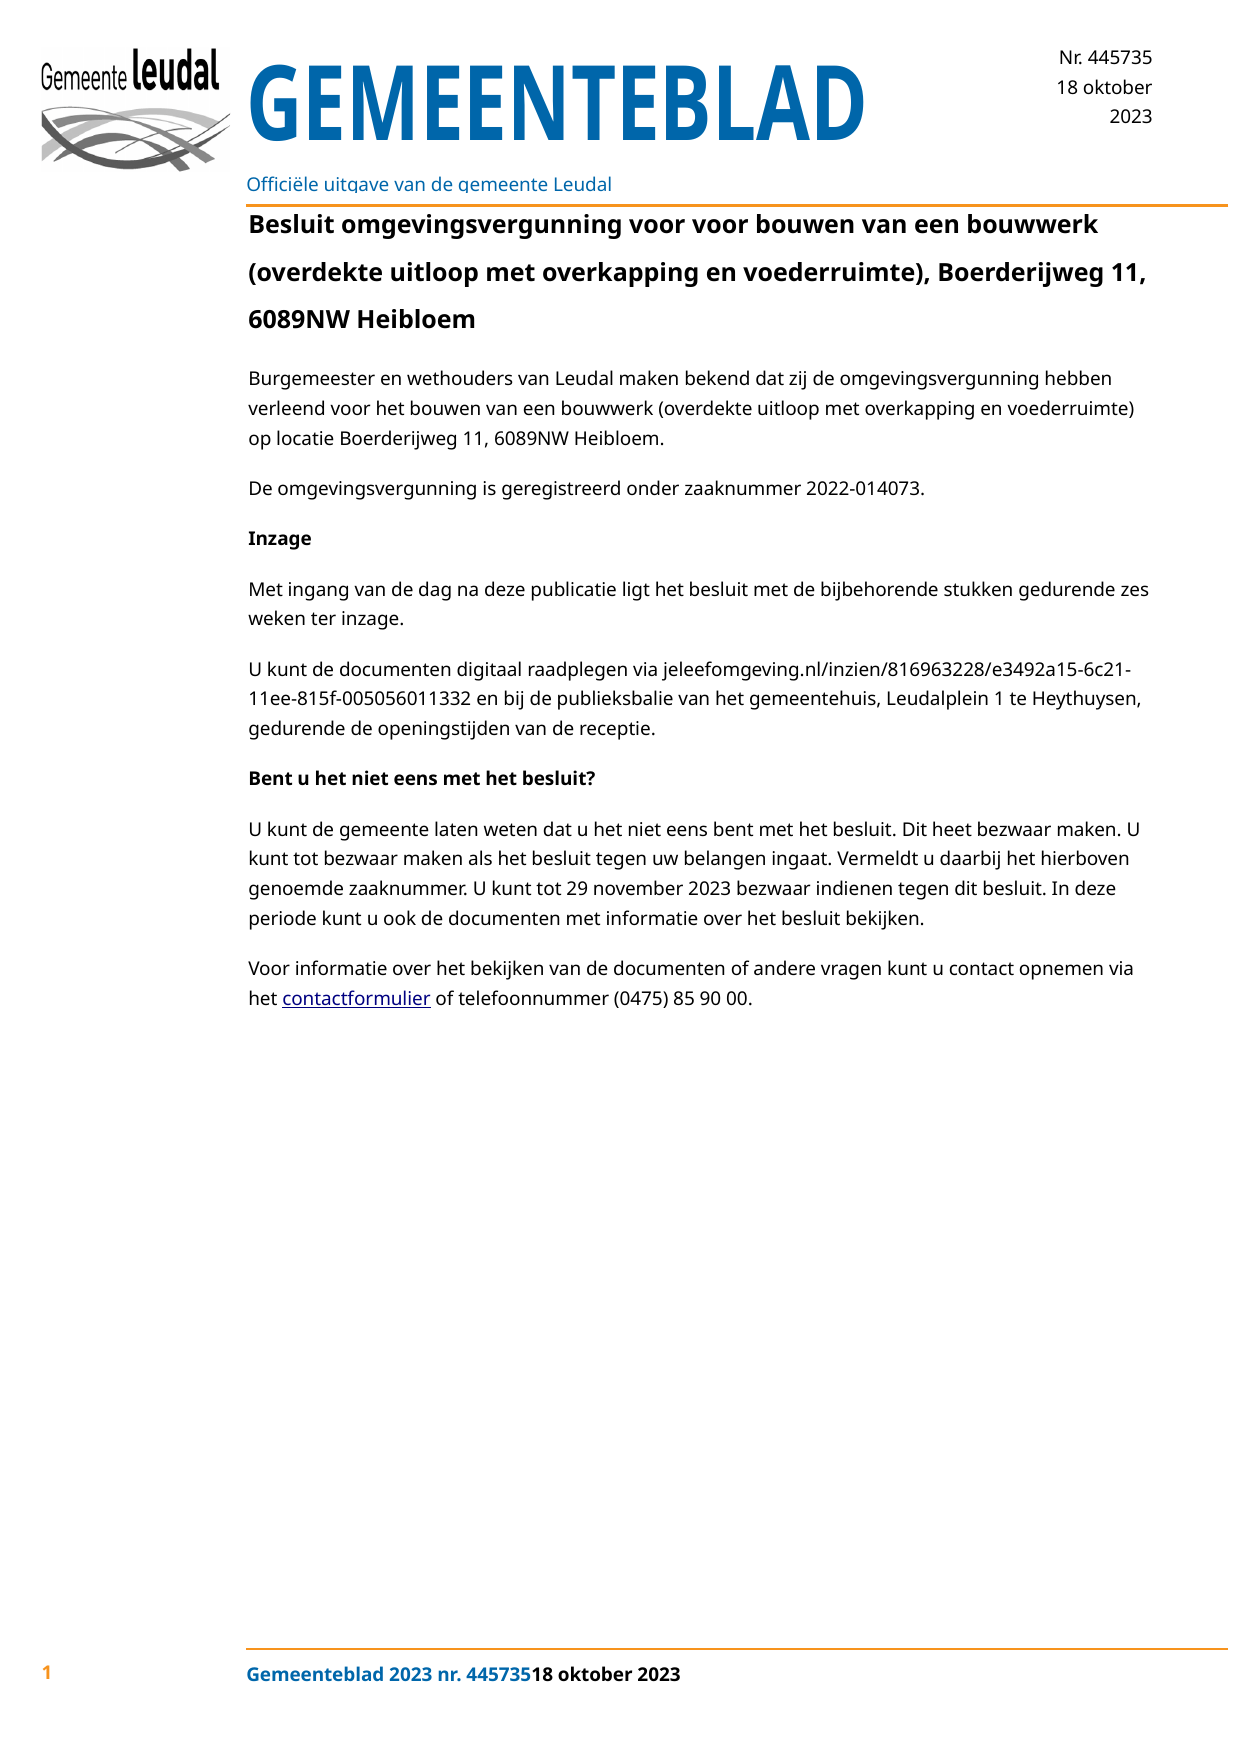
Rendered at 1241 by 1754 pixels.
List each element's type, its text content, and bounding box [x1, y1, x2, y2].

picture [41, 47, 231, 172]
text Voor informatie over het bekijken van de documenten of andere vragen kunt u contact opnemen via het contactformulier of telefoonnummer (0475) 85 90 00. [248, 955, 1152, 1010]
text U kunt de gemeente laten weten dat u het niet eens bent met het besluit. Dit heet bezwaar maken. U kunt tot bezwaar maken als het besluit tegen uw belangen ingaat. Vermeldt u daarbij het hierboven genoemde zaaknummer. U kunt tot 29 november 2023 bezwaar indienen tegen dit besluit. In deze periode kunt u ook de documenten met informatie over het besluit bekijken. [248, 816, 1152, 930]
text U kunt de documenten digitaal raadplegen via jeleefomgeving.nl/inzien/816963228/e3492a15-6c21-11ee-815f-005056011332 en bij de publieksbalie van het gemeentehuis, Leudalplein 1 te Heythuysen, gedurende de openingstijden van de receptie. [248, 656, 1152, 741]
text Met ingang van de dag na deze publicatie ligt het besluit met de bijbehorende stukken gedurende zes weken ter inzage. [248, 576, 1152, 631]
text Inzage [248, 526, 1152, 551]
text Besluit omgevingsvergunning voor voor bouwen van een bouwwerk (overdekte uitloop met overkapping en voederruimte), Boerderijweg 11, 6089NW Heibloem [248, 207, 1152, 336]
text Bent u het niet eens met het besluit? [248, 766, 1152, 791]
text De omgevingsvergunning is geregistreerd onder zaaknummer 2022-014073. [248, 475, 1152, 501]
text Burgemeester en wethouders van Leudal maken bekend dat zij de omgevingsvergunning hebben verleend voor het bouwen van een bouwwerk (overdekte uitloop met overkapping en voederruimte) op locatie Boerderijweg 11, 6089NW Heibloem. [248, 366, 1152, 450]
